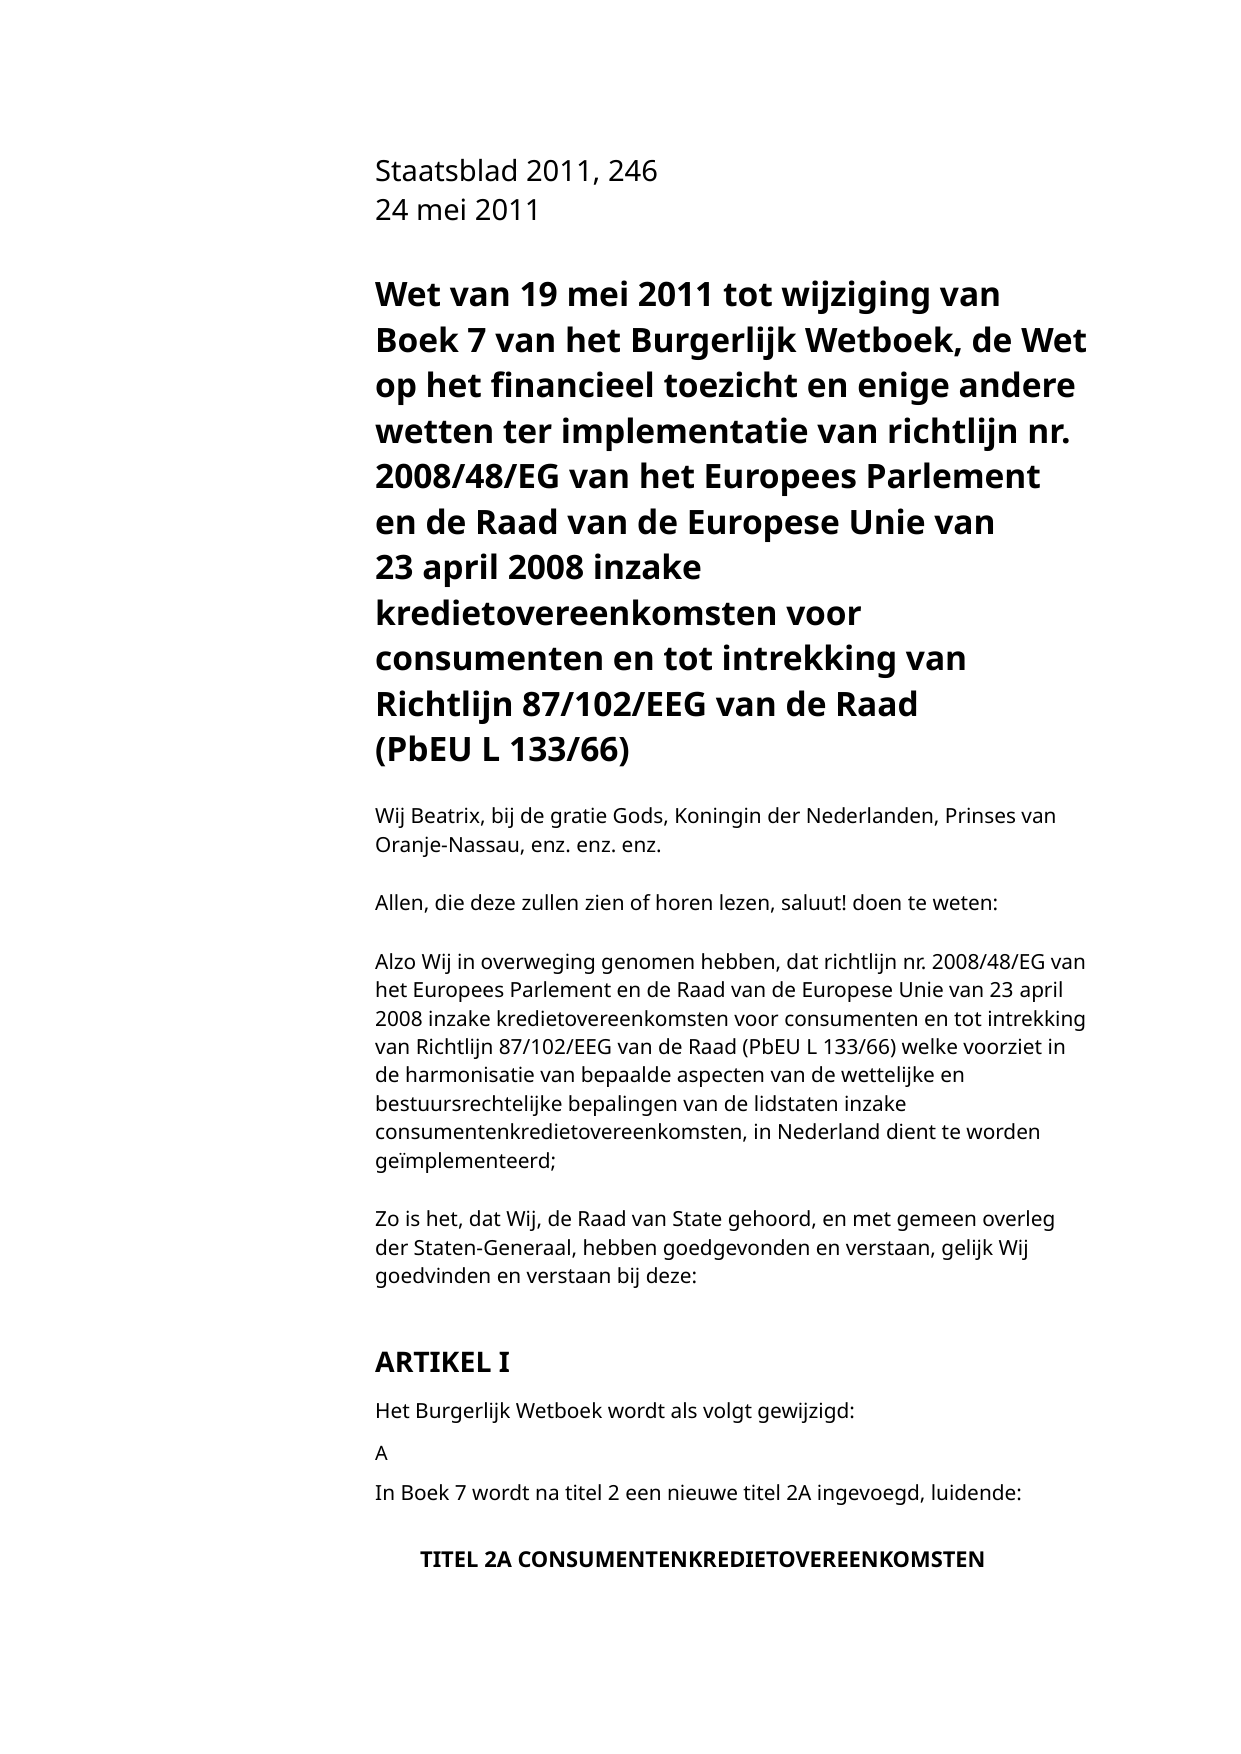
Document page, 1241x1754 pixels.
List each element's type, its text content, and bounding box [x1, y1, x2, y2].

text Alzo Wij in overweging genomen hebben, dat richtlijn nr. 2008/48/EG van het Europees Parlement en de Raad van de Europese Unie van 23 april 2008 inzake kredietovereenkomsten voor consumenten en tot intrekking van Richtlijn 87/102/EEG van de Raad (PbEU L 133/66) welke voorziet in de harmonisatie van bepaalde aspecten van de wettelijke en bestuursrechtelijke bepalingen van de lidstaten inzake consumentenkredietovereenkomsten, in Nederland dient te worden geïmplementeerd; [375, 947, 1090, 1174]
text Allen, die deze zullen zien of horen lezen, saluut! doen te weten: [375, 888, 1090, 917]
text A [375, 1439, 1090, 1466]
text Zo is het, dat Wij, de Raad van State gehoord, en met gemeen overleg der Staten-Generaal, hebben goedgevonden en verstaan, gelijk Wij goedvinden en verstaan bij deze: [375, 1204, 1090, 1290]
text Staatsblad 2011, 246 [375, 150, 1090, 190]
text 24 mei 2011 [375, 190, 1090, 229]
text Het Burgerlijk Wetboek wordt als volgt gewijzigd: [375, 1396, 1090, 1424]
subtitle TITEL 2A CONSUMENTENKREDIETOVEREENKOMSTEN [420, 1544, 1090, 1574]
subtitle ARTIKEL I [375, 1342, 1090, 1381]
text Wij Beatrix, bij de gratie Gods, Koningin der Nederlanden, Prinses van Oranje-Nassau, enz. enz. enz. [375, 802, 1090, 858]
text In Boek 7 wordt na titel 2 een nieuwe titel 2A ingevoegd, luidende: [375, 1478, 1090, 1506]
subtitle Wet van 19 mei 2011 tot wijziging van Boek 7 van het Burgerlijk Wetboek, de Wet op het financieel toezicht en enige andere wetten ter implementatie van richtlijn nr. 2008/48/EG van het Europees Parlement en de Raad van de Europese Unie van 23 april 2008 inzake kredietovereenkomsten voor consumenten en tot intrekking van Richtlijn 87/102/EEG van de Raad (PbEU L 133/66) [375, 271, 1090, 772]
